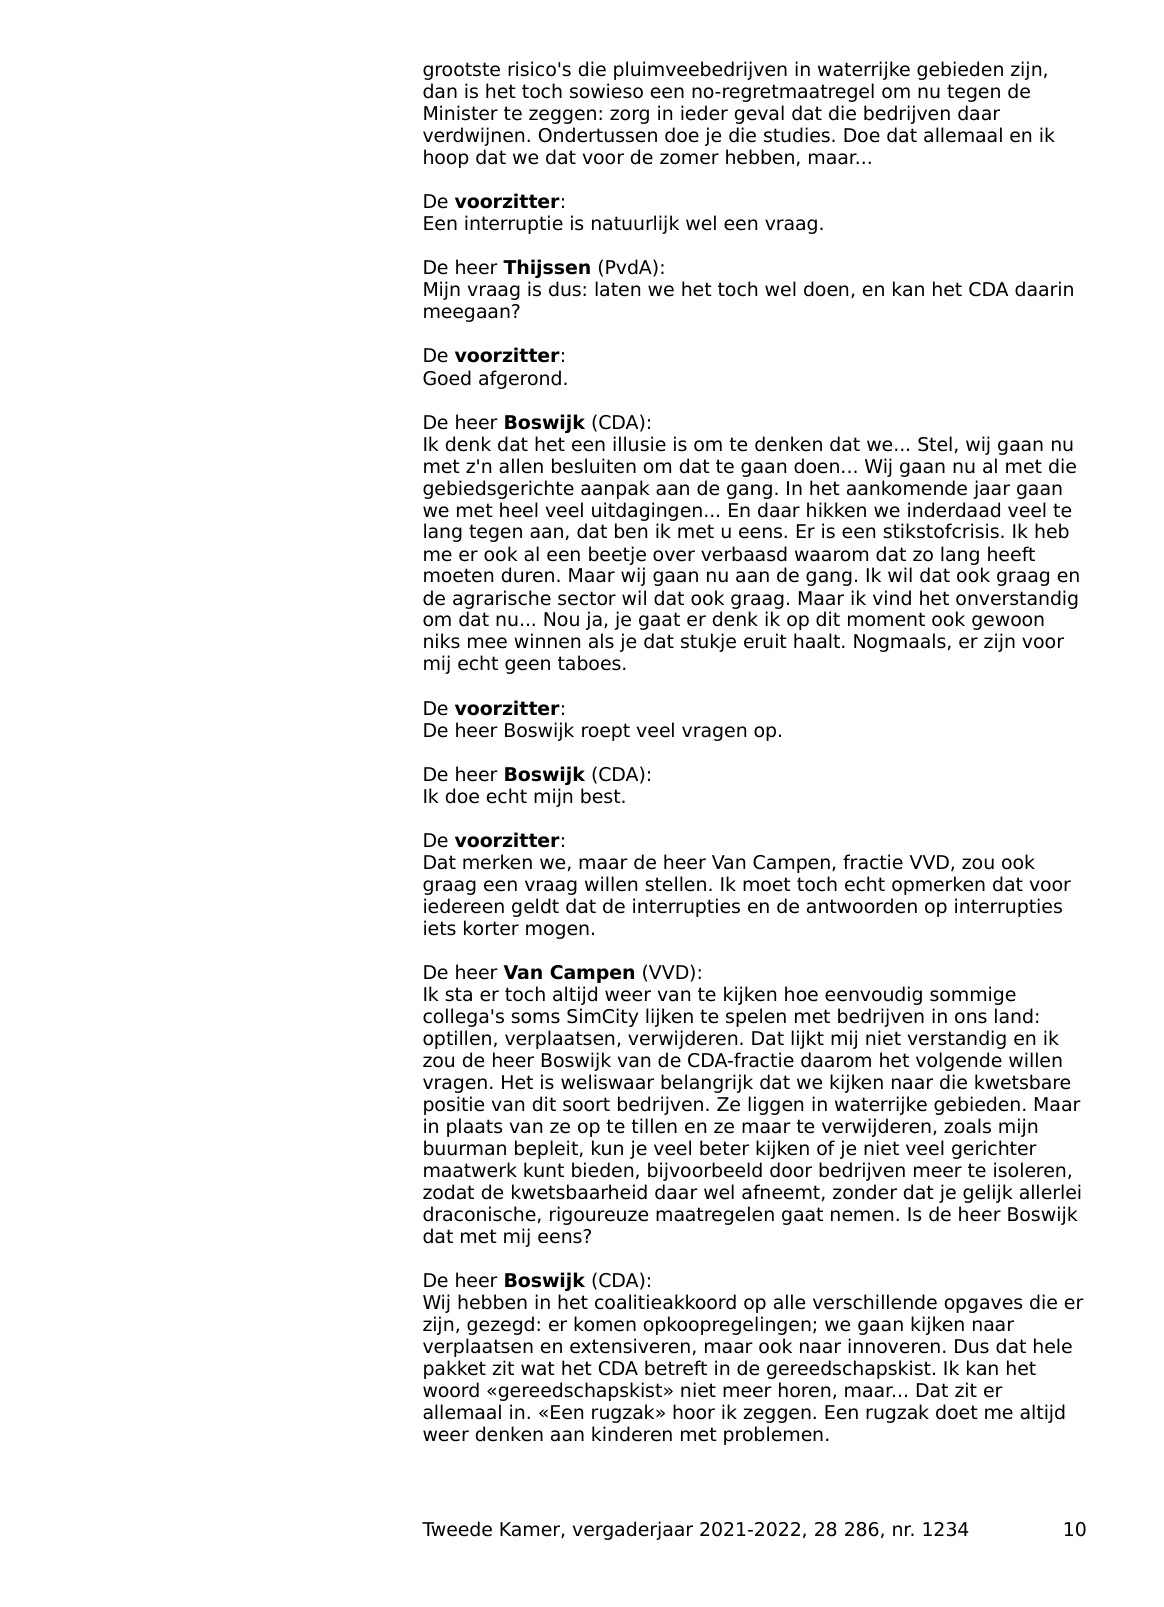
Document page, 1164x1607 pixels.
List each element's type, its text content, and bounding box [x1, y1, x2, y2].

text Mijn vraag is dus: laten we het toch wel doen, en kan het CDA daarin meegaan? [422, 279, 1087, 323]
text grootste risico's die pluimveebedrijven in waterrijke gebieden zijn, dan is het toch sowieso een no-regretmaatregel om nu tegen de Minister te zeggen: zorg in ieder geval dat die bedrijven daar verdwijnen. Ondertussen doe je die studies. Doe dat allemaal en ik hoop dat we dat voor de zomer hebben, maar... [422, 59, 1087, 169]
text Ik doe echt mijn best. [422, 786, 1087, 808]
text De voorzitter: [422, 697, 1087, 719]
text De heer Van Campen (VVD): [422, 962, 1087, 984]
text De heer Boswijk (CDA): [422, 412, 1087, 433]
text De voorzitter: [422, 830, 1087, 852]
text De heer Boswijk (CDA): [422, 1270, 1087, 1292]
text Een interruptie is natuurlijk wel een vraag. [422, 213, 1087, 235]
text Dat merken we, maar de heer Van Campen, fractie VVD, zou ook graag een vraag willen stellen. Ik moet toch echt opmerken dat voor iedereen geldt dat de interrupties en de antwoorden op interrupties iets korter mogen. [422, 852, 1087, 940]
text De heer Thijssen (PvdA): [422, 257, 1087, 279]
text Wij hebben in het coalitieakkoord op alle verschillende opgaves die er zijn, gezegd: er komen opkoopregelingen; we gaan kijken naar verplaatsen en extensiveren, maar ook naar innoveren. Dus dat hele pakket zit wat het CDA betreft in de gereedschapskist. Ik kan het woord «gereedschapskist» niet meer horen, maar... Dat zit er allemaal in. «Een rugzak» hoor ik zeggen. Een rugzak doet me altijd weer denken aan kinderen met problemen. [422, 1292, 1087, 1446]
text De voorzitter: [422, 345, 1087, 367]
text Ik denk dat het een illusie is om te denken dat we... Stel, wij gaan nu met z'n allen besluiten om dat te gaan doen... Wij gaan nu al met die gebiedsgerichte aanpak aan de gang. In het aankomende jaar gaan we met heel veel uitdagingen... En daar hikken we inderdaad veel te lang tegen aan, dat ben ik met u eens. Er is een stikstofcrisis. Ik heb me er ook al een beetje over verbaasd waarom dat zo lang heeft moeten duren. Maar wij gaan nu aan de gang. Ik wil dat ook graag en de agrarische sector wil dat ook graag. Maar ik vind het onverstandig om dat nu... Nou ja, je gaat er denk ik op dit moment ook gewoon niks mee winnen als je dat stukje eruit haalt. Nogmaals, er zijn voor mij echt geen taboes. [422, 433, 1087, 675]
text De voorzitter: [422, 191, 1087, 213]
text Ik sta er toch altijd weer van te kijken hoe eenvoudig sommige collega's soms SimCity lijken te spelen met bedrijven in ons land: optillen, verplaatsen, verwijderen. Dat lijkt mij niet verstandig en ik zou de heer Boswijk van de CDA-fractie daarom het volgende willen vragen. Het is weliswaar belangrijk dat we kijken naar die kwetsbare positie van dit soort bedrijven. Ze liggen in waterrijke gebieden. Maar in plaats van ze op te tillen en ze maar te verwijderen, zoals mijn buurman bepleit, kun je veel beter kijken of je niet veel gerichter maatwerk kunt bieden, bijvoorbeeld door bedrijven meer te isoleren, zodat de kwetsbaarheid daar wel afneemt, zonder dat je gelijk allerlei draconische, rigoureuze maatregelen gaat nemen. Is de heer Boswijk dat met mij eens? [422, 984, 1087, 1248]
text De heer Boswijk (CDA): [422, 764, 1087, 786]
text Goed afgerond. [422, 367, 1087, 389]
text De heer Boswijk roept veel vragen op. [422, 719, 1087, 741]
